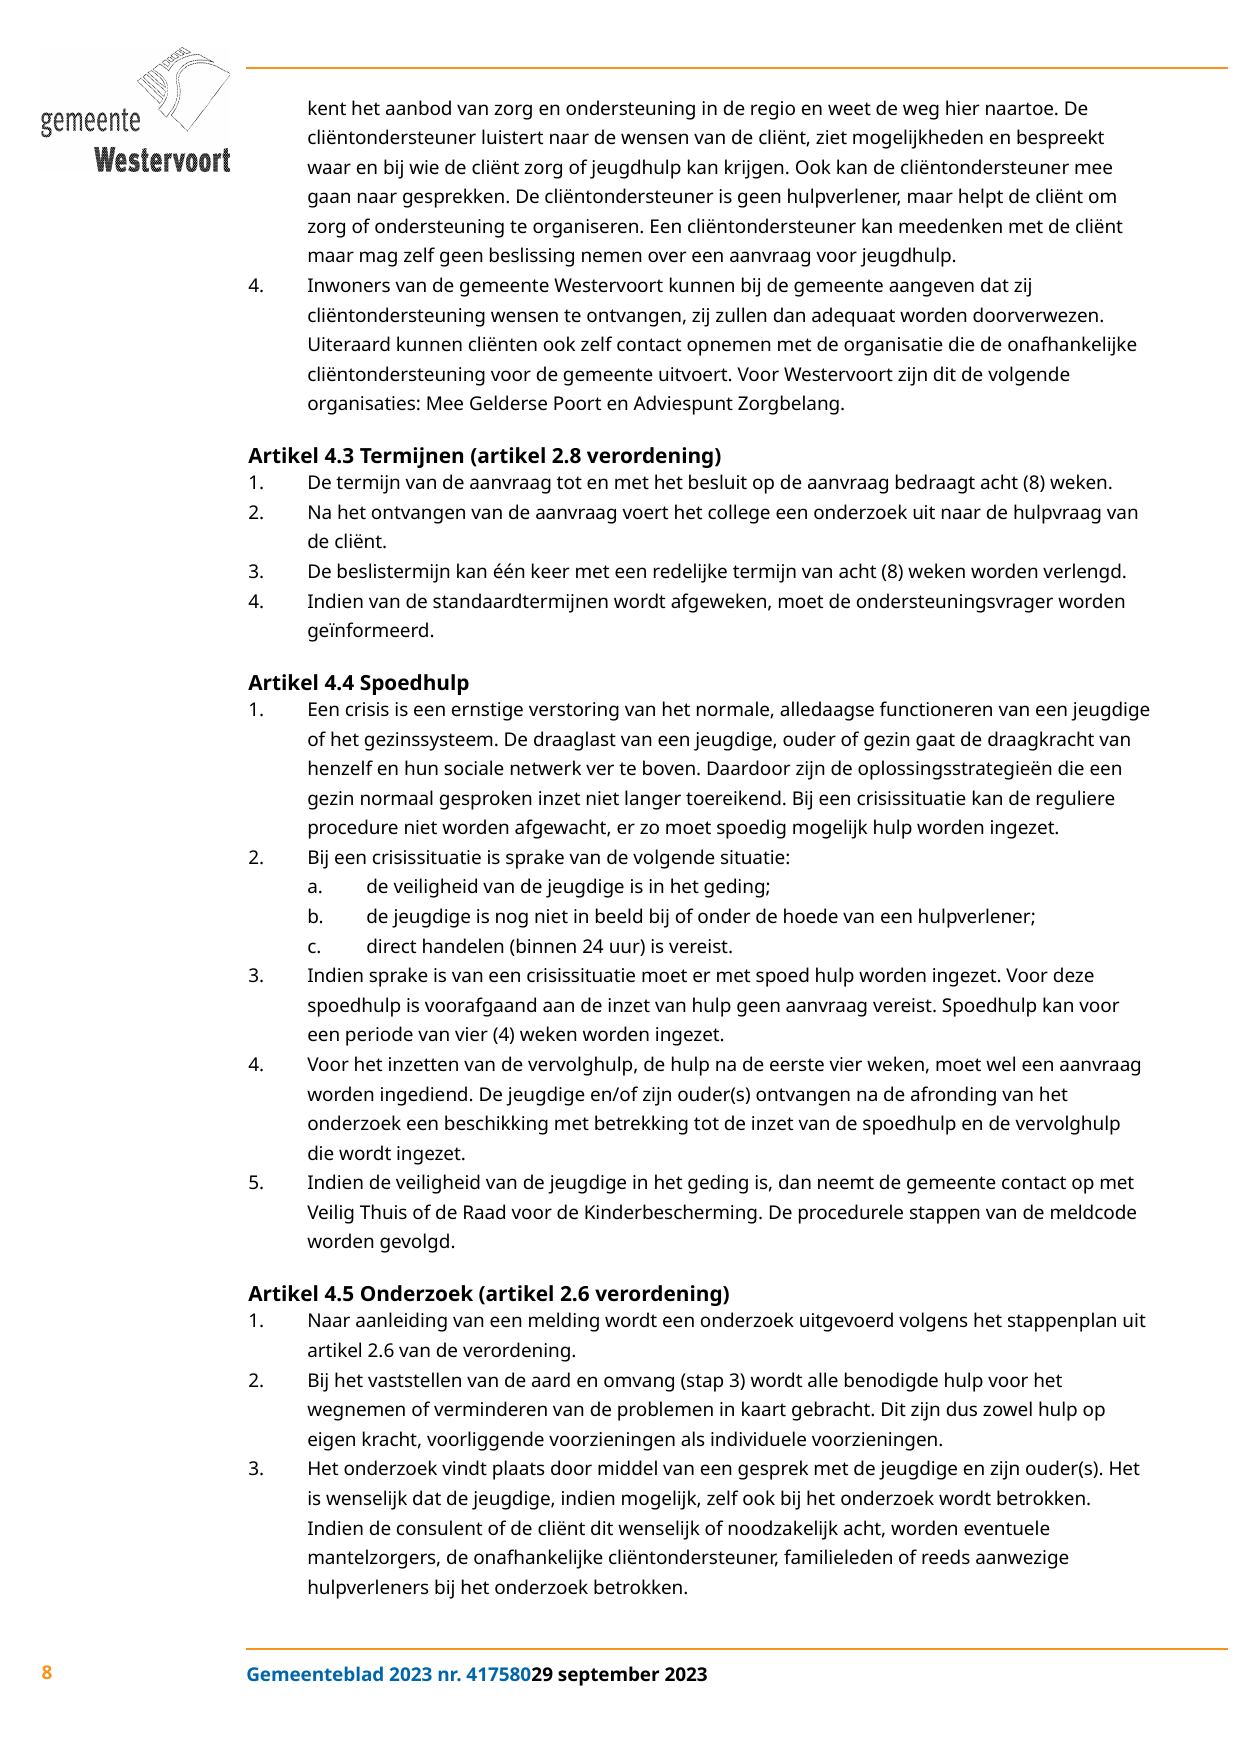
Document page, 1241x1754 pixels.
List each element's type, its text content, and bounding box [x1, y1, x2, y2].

text Artikel 4.4 Spoedhulp [248, 668, 1152, 696]
list Indien sprake is van een crisissituatie moet er met spoed hulp worden ingezet. Voor deze spoedhulp is voorafgaand aan de inzet van hulp geen aanvraag vereist. Spoedhulp kan voor een periode van vier (4) weken worden ingezet. [248, 962, 1152, 1047]
list Bij het vaststellen van de aard en omvang (stap 3) wordt alle benodigde hulp voor het wegnemen of verminderen van de problemen in kaart gebracht. Dit zijn dus zowel hulp op eigen kracht, voorliggende voorzieningen als individuele voorzieningen. [248, 1367, 1152, 1452]
text Artikel 4.3 Termijnen (artikel 2.8 verordening) [248, 441, 1152, 469]
list direct handelen (binnen 24 uur) is vereist. [307, 933, 1152, 959]
list de jeugdige is nog niet in beeld bij of onder de hoede van een hulpverlener; [307, 903, 1152, 929]
list Naar aanleiding van een melding wordt een onderzoek uitgevoerd volgens het stappenplan uit artikel 2.6 van de verordening. [248, 1308, 1152, 1363]
list De beslistermijn kan één keer met een redelijke termijn van acht (8) weken worden verlengd. [248, 558, 1152, 584]
picture [41, 47, 231, 172]
list Indien de veiligheid van de jeugdige in het geding is, dan neemt de gemeente contact op met Veilig Thuis of de Raad voor de Kinderbescherming. De procedurele stappen van de meldcode worden gevolgd. [248, 1169, 1152, 1254]
list Het onderzoek vindt plaats door middel van een gesprek met de jeugdige en zijn ouder(s). Het is wenselijk dat de jeugdige, indien mogelijk, zelf ook bij het onderzoek wordt betrokken. Indien de consulent of de cliënt dit wenselijk of noodzakelijk acht, worden eventuele mantelzorgers, de onafhankelijke cliëntondersteuner, familieleden of reeds aanwezige hulpverleners bij het onderzoek betrokken. [248, 1456, 1152, 1599]
list Indien van de standaardtermijnen wordt afgeweken, moet de ondersteuningsvrager worden geïnformeerd. [248, 588, 1152, 643]
list Inwoners van de gemeente Westervoort kunnen bij de gemeente aangeven dat zij cliëntondersteuning wensen te ontvangen, zij zullen dan adequaat worden doorverwezen. Uiteraard kunnen cliënten ook zelf contact opnemen met de organisatie die de onafhankelijke cliëntondersteuning voor de gemeente uitvoert. Voor Westervoort zijn dit de volgende organisaties: Mee Gelderse Poort en Adviespunt Zorgbelang. [248, 272, 1152, 416]
list Bij een crisissituatie is sprake van de volgende situatie: [248, 844, 1152, 870]
list kent het aanbod van zorg en ondersteuning in de regio en weet de weg hier naartoe. De cliëntondersteuner luistert naar de wensen van de cliënt, ziet mogelijkheden en bespreekt waar en bij wie de cliënt zorg of jeugdhulp kan krijgen. Ook kan de cliëntondersteuner mee gaan naar gesprekken. De cliëntondersteuner is geen hulpverlener, maar helpt de cliënt om zorg of ondersteuning te organiseren. Een cliëntondersteuner kan meedenken met de cliënt maar mag zelf geen beslissing nemen over een aanvraag voor jeugdhulp. [248, 95, 1152, 268]
list Voor het inzetten van de vervolghulp, de hulp na de eerste vier weken, moet wel een aanvraag worden ingediend. De jeugdige en/of zijn ouder(s) ontvangen na de afronding van het onderzoek een beschikking met betrekking tot de inzet van de spoedhulp en de vervolghulp die wordt ingezet. [248, 1051, 1152, 1166]
text Artikel 4.5 Onderzoek (artikel 2.6 verordening) [248, 1279, 1152, 1308]
list Een crisis is een ernstige verstoring van het normale, alledaagse functioneren van een jeugdige of het gezinssysteem. De draaglast van een jeugdige, ouder of gezin gaat de draagkracht van henzelf en hun sociale netwerk ver te boven. Daardoor zijn de oplossingsstrategieën die een gezin normaal gesproken inzet niet langer toereikend. Bij een crisissituatie kan de reguliere procedure niet worden afgewacht, er zo moet spoedig mogelijk hulp worden ingezet. [248, 696, 1152, 840]
list de veiligheid van de jeugdige is in het geding; [307, 874, 1152, 899]
list De termijn van de aanvraag tot en met het besluit op de aanvraag bedraagt acht (8) weken. [248, 469, 1152, 495]
list Na het ontvangen van de aanvraag voert het college een onderzoek uit naar de hulpvraag van de cliënt. [248, 499, 1152, 554]
